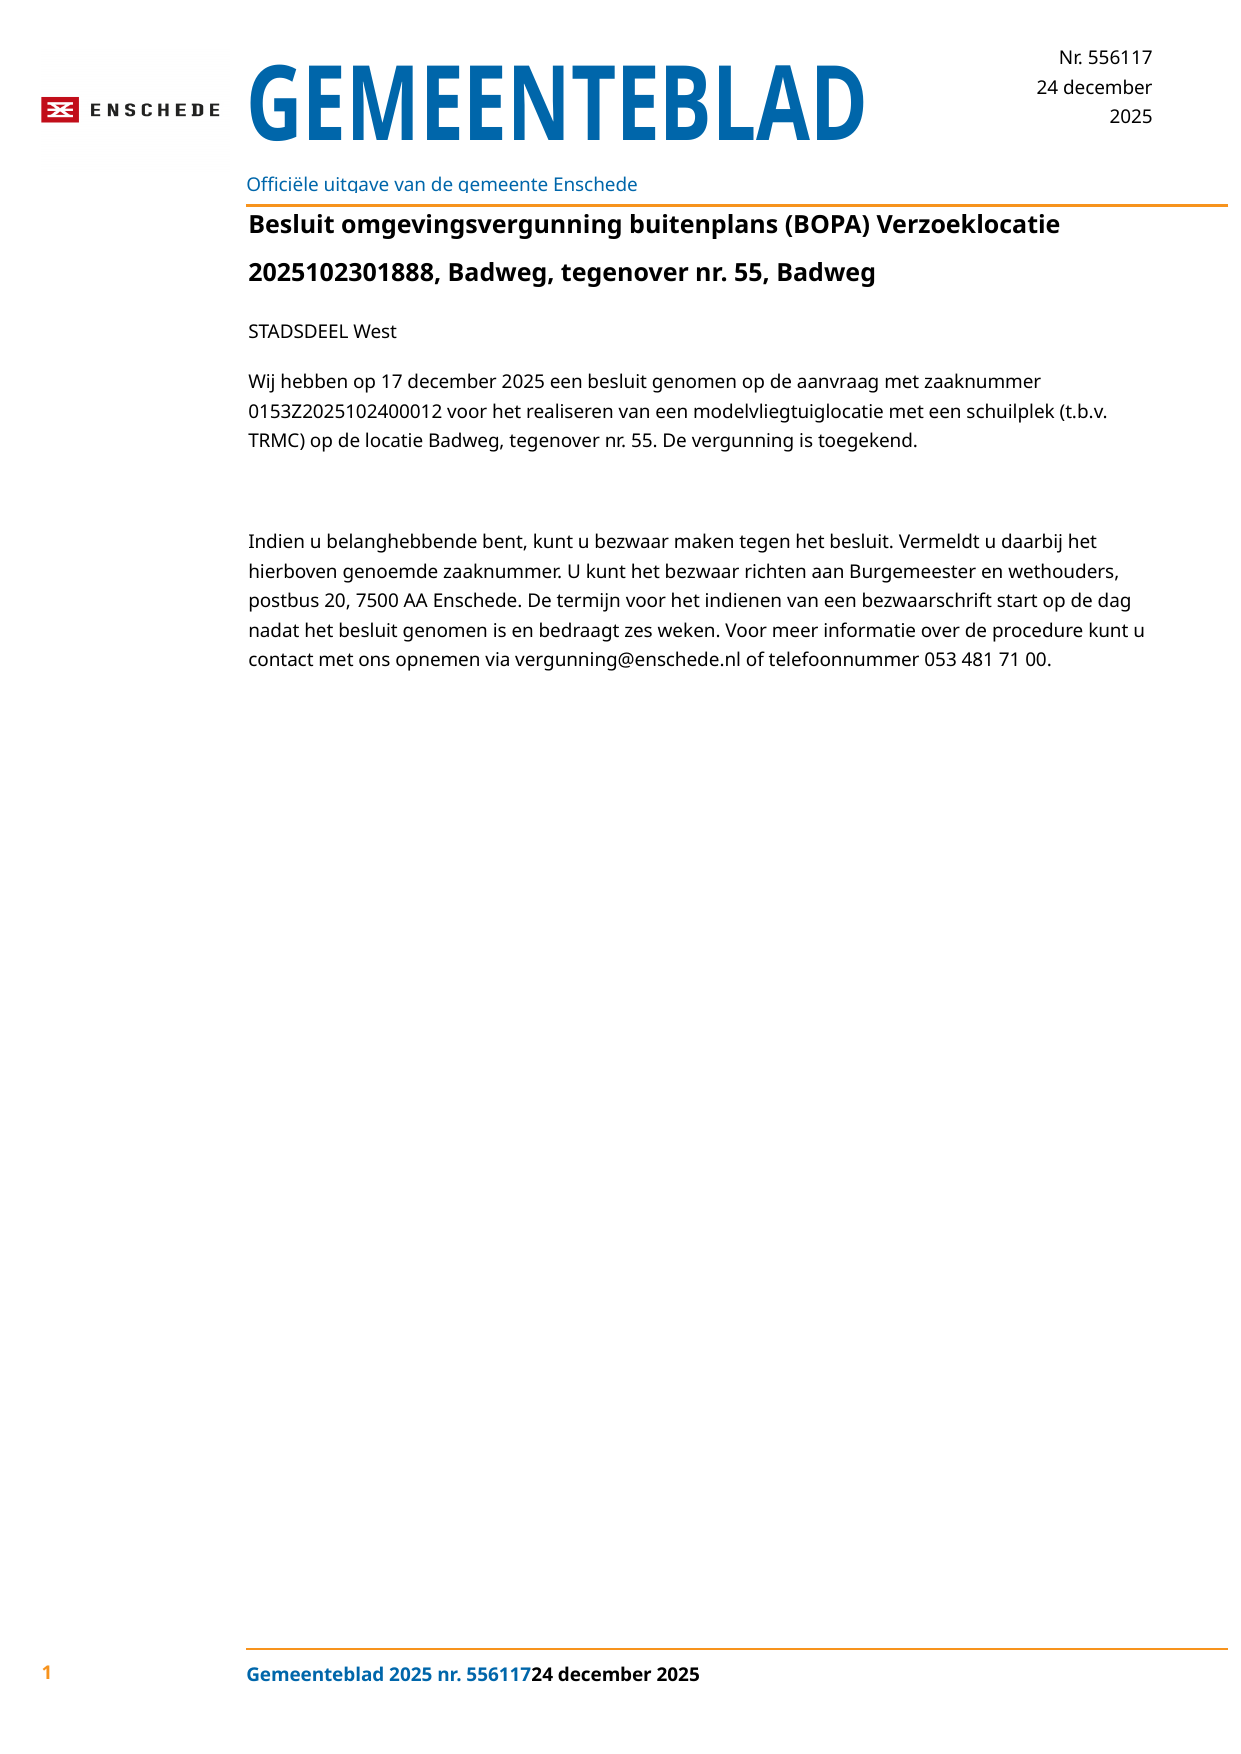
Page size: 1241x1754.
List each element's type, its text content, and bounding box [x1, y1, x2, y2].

text Wij hebben op 17 december 2025 een besluit genomen op de aanvraag met zaaknummer 0153Z2025102400012 voor het realiseren van een modelvliegtuiglocatie met een schuilplek (t.b.v. TRMC) op de locatie Badweg, tegenover nr. 55. De vergunning is toegekend. [248, 368, 1152, 453]
picture [41, 47, 231, 172]
text STADSDEEL West [248, 318, 1152, 344]
text Indien u belanghebbende bent, kunt u bezwaar maken tegen het besluit. Vermeldt u daarbij het hierboven genoemde zaaknummer. U kunt het bezwaar richten aan Burgemeester en wethouders, postbus 20, 7500 AA Enschede. De termijn voor het indienen van een bezwaarschrift start op de dag nadat het besluit genomen is en bedraagt zes weken. Voor meer informatie over de procedure kunt u contact met ons opnemen via vergunning@enschede.nl of telefoonnummer 053 481 71 00. [248, 528, 1152, 672]
text Besluit omgevingsvergunning buitenplans (BOPA) Verzoeklocatie 2025102301888, Badweg, tegenover nr. 55, Badweg [248, 207, 1152, 288]
